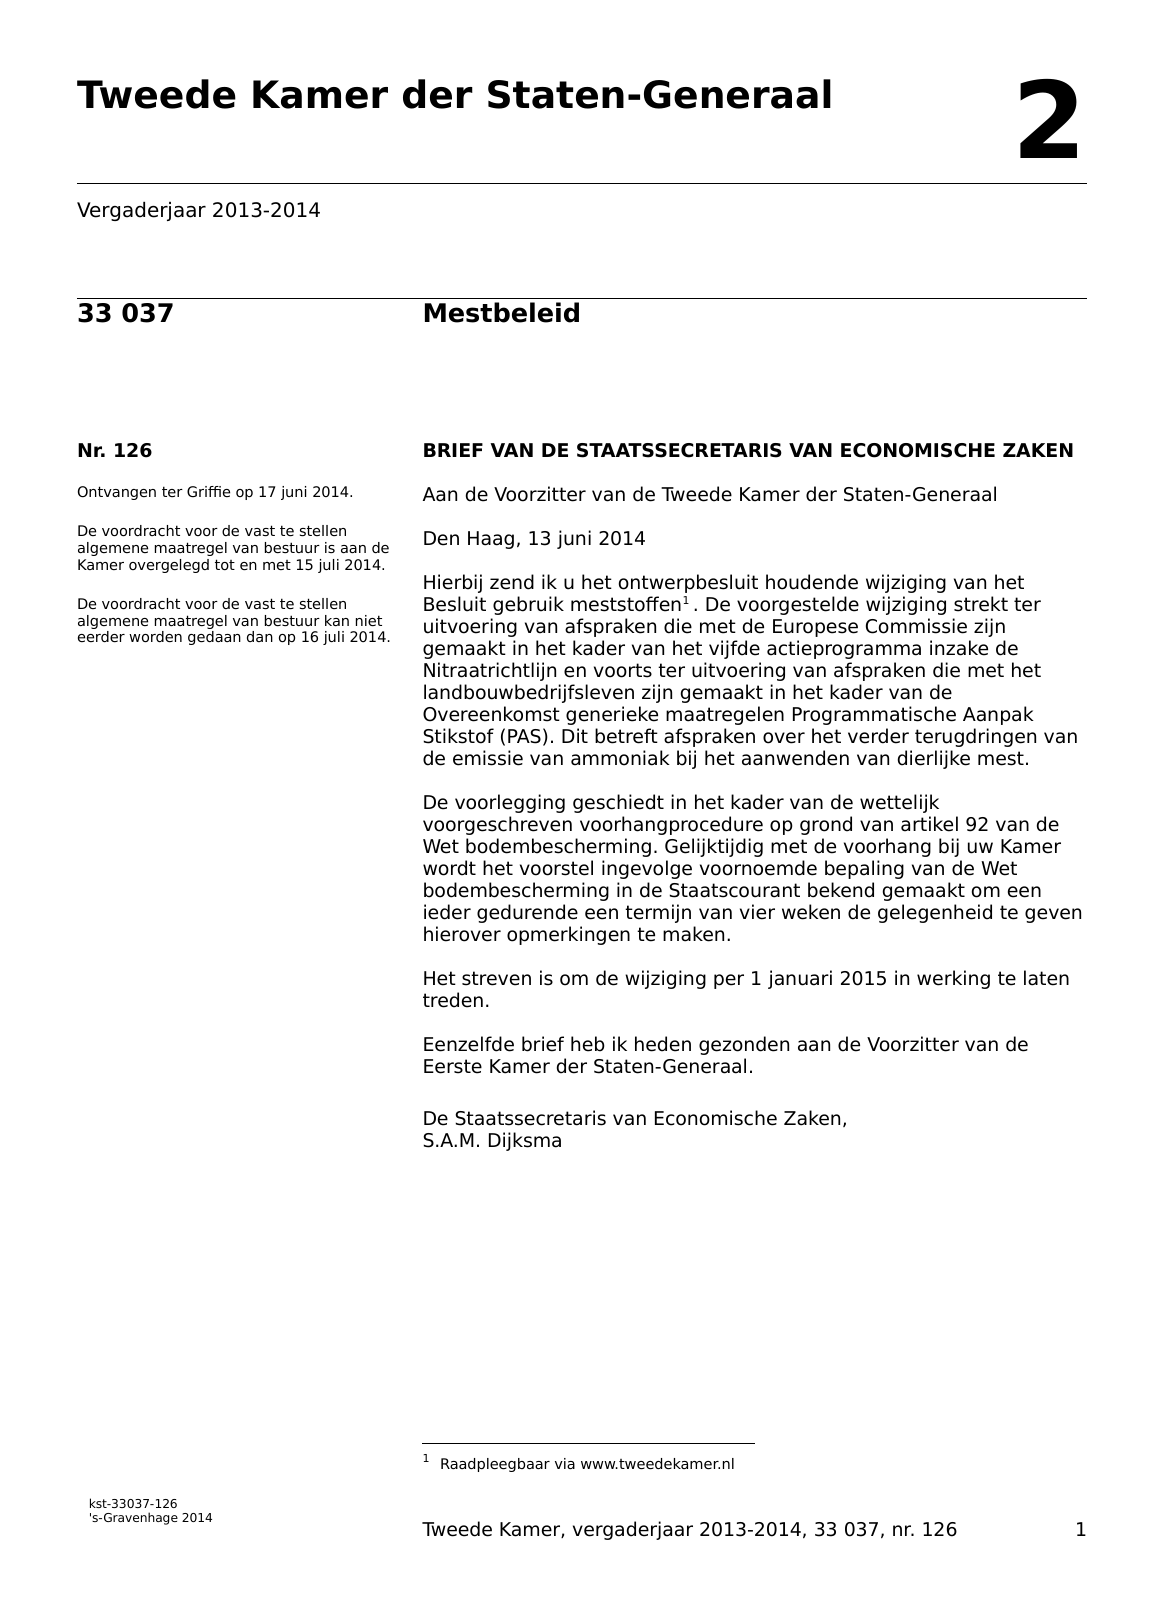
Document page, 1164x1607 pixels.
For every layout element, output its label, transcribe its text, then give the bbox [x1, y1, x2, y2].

subtitle 33 037 Mestbeleid [77, 299, 1087, 329]
table_cell Vergaderjaar 2013-2014 [77, 184, 1087, 298]
text De voordracht voor de vast te stellen algemene maatregel van bestuur is aan de Kamer overgelegd tot en met 15 juli 2014. [77, 523, 399, 573]
text Eenzelfde brief heb ik heden gezonden aan de Voorzitter van de Eerste Kamer der Staten-Generaal. [422, 1034, 1087, 1078]
text [77, 573, 399, 596]
text Hierbij zend ik u het ontwerpbesluit houdende wijziging van het Besluit gebruik meststoffen. De voorgestelde wijziging strekt ter uitvoering van afspraken die met de Europese Commissie zijn gemaakt in het kader van het vijfde actieprogramma inzake de Nitraatrichtlijn en voorts ter uitvoering van afspraken die met het landbouwbedrijfsleven zijn gemaakt in het kader van de Overeenkomst generieke maatregelen Programmatische Aanpak Stikstof (PAS). Dit betreft afspraken over het verder terugdringen van de emissie van ammoniak bij het aanwenden van dierlijke mest. [422, 572, 1087, 770]
text De voorlegging geschiedt in het kader van de wettelijk voorgeschreven voorhangprocedure op grond van artikel 92 van de Wet bodembescherming. Gelijktijdig met de voorhang bij uw Kamer wordt het voorstel ingevolge voornoemde bepaling van de Wet bodembescherming in de Staatscourant bekend gemaakt om een ieder gedurende een termijn van vier weken de gelegenheid te geven hierover opmerkingen te maken. [422, 792, 1087, 946]
table_header Tweede Kamer der Staten-Generaal [77, 59, 886, 183]
text De Staatssecretaris van Economische Zaken, S.A.M. Dijksma [422, 1108, 1087, 1152]
text [77, 501, 399, 523]
subtitle Nr. 126 BRIEF VAN DE STAATSSECRETARIS VAN ECONOMISCHE ZAKEN [77, 440, 1087, 462]
text Aan de Voorzitter van de Tweede Kamer der Staten-Generaal [422, 484, 1087, 506]
text Den Haag, 13 juni 2014 [422, 528, 1087, 550]
text Het streven is om de wijziging per 1 januari 2015 in werking te laten treden. [422, 968, 1087, 1012]
text Ontvangen ter Griffie op 17 juni 2014. [77, 484, 399, 501]
text 's-Gravenhage 2014 [88, 1511, 323, 1525]
text kst-33037-126 [88, 1497, 323, 1511]
text De voordracht voor de vast te stellen algemene maatregel van bestuur kan niet eerder worden gedaan dan op 16 juli 2014. [77, 596, 399, 646]
text Raadpleegbaar via www.tweedekamer.nl [422, 1452, 1087, 1474]
table_header 2 [886, 59, 1087, 183]
